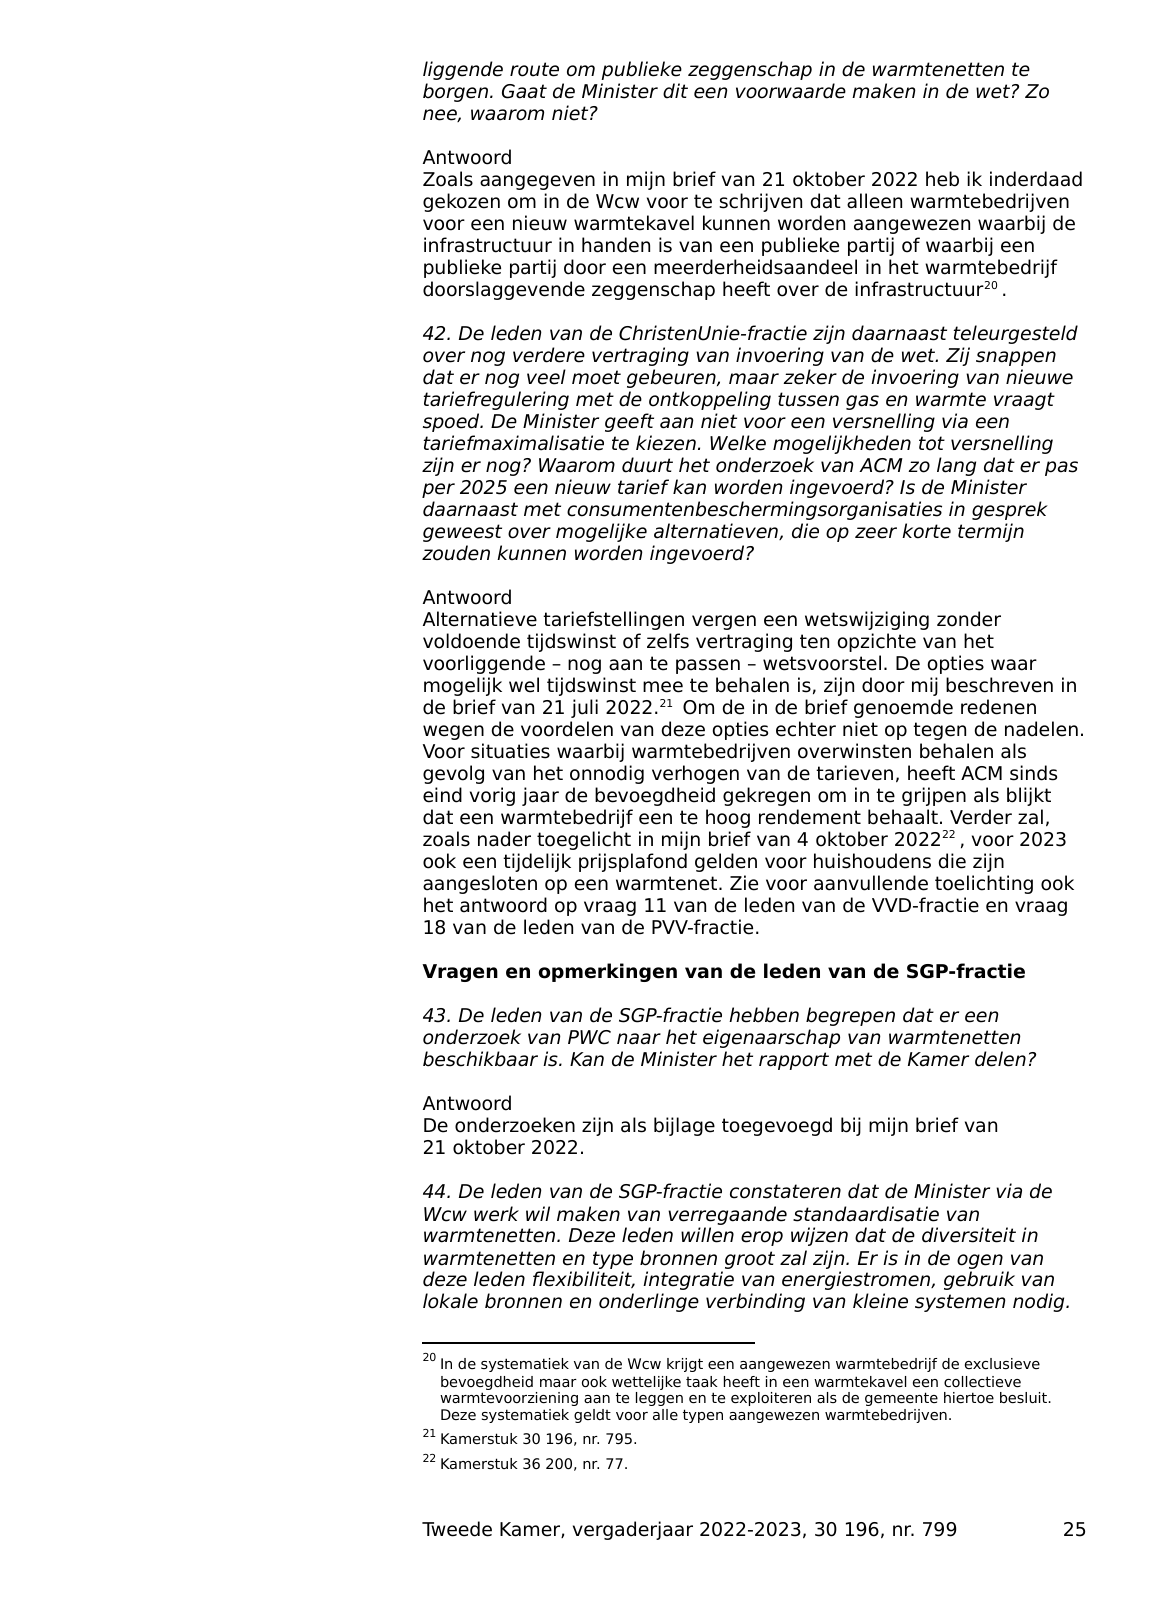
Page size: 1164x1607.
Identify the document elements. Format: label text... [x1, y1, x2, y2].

text Antwoord [422, 147, 1087, 169]
text In de systematiek van de Wcw krijgt een aangewezen warmtebedrijf de exclusieve bevoegdheid maar ook wettelijke taak heeft in een warmtekavel een collectieve warmtevoorziening aan te leggen en te exploiteren als de gemeente hiertoe besluit. Deze systematiek geldt voor alle typen aangewezen warmtebedrijven. [422, 1352, 1087, 1424]
text 42. De leden van de ChristenUnie-fractie zijn daarnaast teleurgesteld over nog verdere vertraging van invoering van de wet. Zij snappen dat er nog veel moet gebeuren, maar zeker de invoering van nieuwe tariefregulering met de ontkoppeling tussen gas en warmte vraagt spoed. De Minister geeft aan niet voor een versnelling via een tariefmaximalisatie te kiezen. Welke mogelijkheden tot versnelling zijn er nog? Waarom duurt het onderzoek van ACM zo lang dat er pas per 2025 een nieuw tarief kan worden ingevoerd? Is de Minister daarnaast met consumentenbeschermingsorganisaties in gesprek geweest over mogelijke alternatieven, die op zeer korte termijn zouden kunnen worden ingevoerd? [422, 323, 1087, 565]
text Antwoord [422, 1093, 1087, 1115]
text Alternatieve tariefstellingen vergen een wetswijziging zonder voldoende tijdswinst of zelfs vertraging ten opzichte van het voorliggende – nog aan te passen – wetsvoorstel. De opties waar mogelijk wel tijdswinst mee te behalen is, zijn door mij beschreven in de brief van 21 juli 2022. Om de in de brief genoemde redenen wegen de voordelen van deze opties echter niet op tegen de nadelen. Voor situaties waarbij warmtebedrijven overwinsten behalen als gevolg van het onnodig verhogen van de tarieven, heeft ACM sinds eind vorig jaar de bevoegdheid gekregen om in te grijpen als blijkt dat een warmtebedrijf een te hoog rendement behaalt. Verder zal, zoals nader toegelicht in mijn brief van 4 oktober 2022, voor 2023 ook een tijdelijk prijsplafond gelden voor huishoudens die zijn aangesloten op een warmtenet. Zie voor aanvullende toelichting ook het antwoord op vraag 11 van de leden van de VVD-fractie en vraag 18 van de leden van de PVV-fractie. [422, 609, 1087, 939]
text liggende route om publieke zeggenschap in de warmtenetten te borgen. Gaat de Minister dit een voorwaarde maken in de wet? Zo nee, waarom niet? [422, 59, 1087, 125]
text Zoals aangegeven in mijn brief van 21 oktober 2022 heb ik inderdaad gekozen om in de Wcw voor te schrijven dat alleen warmtebedrijven voor een nieuw warmtekavel kunnen worden aangewezen waarbij de infrastructuur in handen is van een publieke partij of waarbij een publieke partij door een meerderheidsaandeel in het warmtebedrijf doorslaggevende zeggenschap heeft over de infrastructuur. [422, 169, 1087, 301]
text 44. De leden van de SGP-fractie constateren dat de Minister via de Wcw werk wil maken van verregaande standaardisatie van warmtenetten. Deze leden willen erop wijzen dat de diversiteit in warmtenetten en type bronnen groot zal zijn. Er is in de ogen van deze leden flexibiliteit, integratie van energiestromen, gebruik van lokale bronnen en onderlinge verbinding van kleine systemen nodig. [422, 1181, 1087, 1313]
text Antwoord [422, 587, 1087, 609]
text De onderzoeken zijn als bijlage toegevoegd bij mijn brief van 21 oktober 2022. [422, 1115, 1087, 1159]
text Kamerstuk 36 200, nr. 77. [422, 1452, 1087, 1474]
text 43. De leden van de SGP-fractie hebben begrepen dat er een onderzoek van PWC naar het eigenaarschap van warmtenetten beschikbaar is. Kan de Minister het rapport met de Kamer delen? [422, 1005, 1087, 1071]
text Kamerstuk 30 196, nr. 795. [422, 1427, 1087, 1449]
subtitle Vragen en opmerkingen van de leden van de SGP-fractie [422, 961, 1087, 983]
